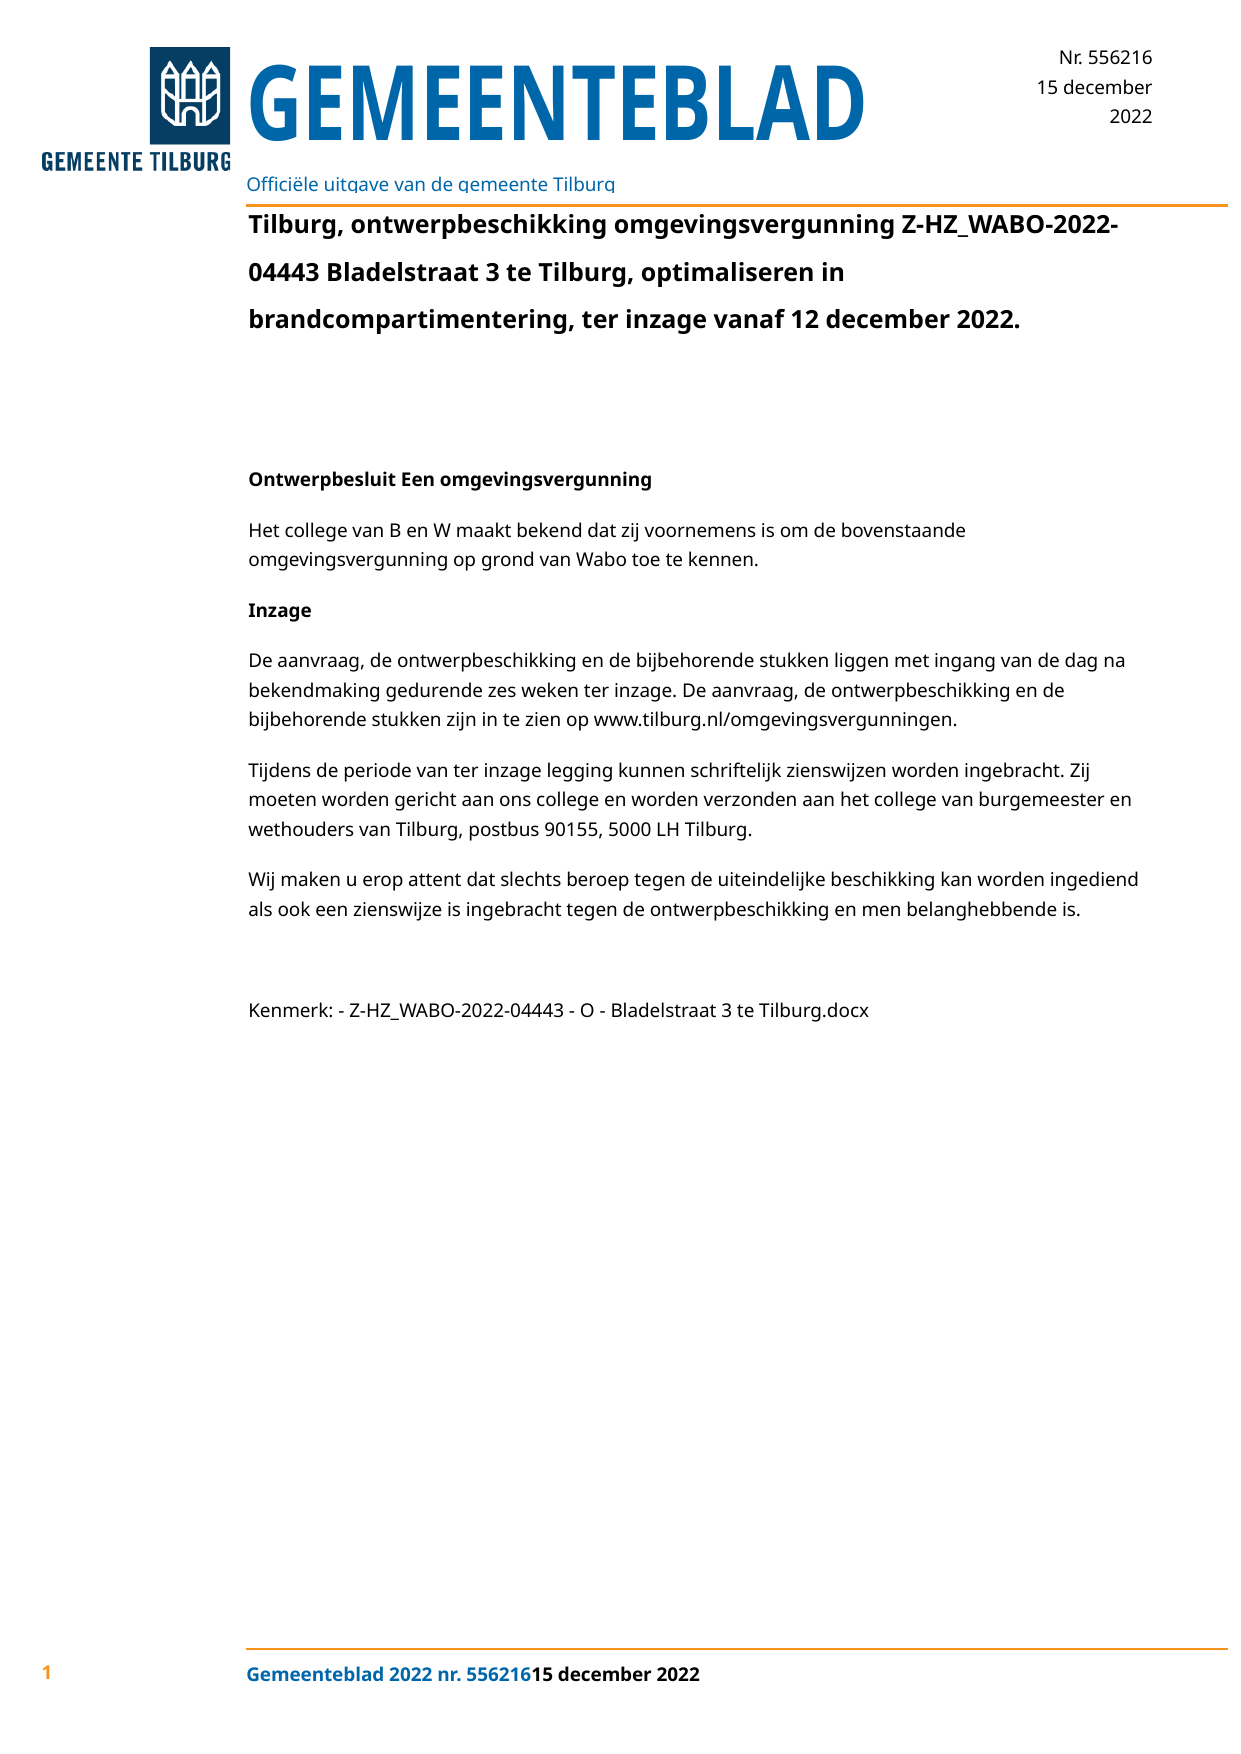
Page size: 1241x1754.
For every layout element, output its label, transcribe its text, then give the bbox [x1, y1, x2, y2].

text Het college van B en W maakt bekend dat zij voornemens is om de bovenstaande omgevingsvergunning op grond van Wabo toe te kennen. [248, 517, 1152, 572]
text Inzage [248, 597, 1152, 622]
text Tilburg, ontwerpbeschikking omgevingsvergunning Z-HZ_WABO-2022-04443 Bladelstraat 3 te Tilburg, optimaliseren in brandcompartimentering, ter inzage vanaf 12 december 2022. [248, 207, 1152, 336]
text Ontwerpbesluit Een omgevingsvergunning [248, 466, 1152, 492]
picture [41, 47, 231, 172]
text Wij maken u erop attent dat slechts beroep tegen de uiteindelijke beschikking kan worden ingediend als ook een zienswijze is ingebracht tegen de ontwerpbeschikking en men belanghebbende is. [248, 866, 1152, 922]
text Kenmerk: - Z-HZ_WABO-2022-04443 - O - Bladelstraat 3 te Tilburg.docx [248, 997, 1152, 1022]
text Tijdens de periode van ter inzage legging kunnen schriftelijk zienswijzen worden ingebracht. Zij moeten worden gericht aan ons college en worden verzonden aan het college van burgemeester en wethouders van Tilburg, postbus 90155, 5000 LH Tilburg. [248, 757, 1152, 842]
text De aanvraag, de ontwerpbeschikking en de bijbehorende stukken liggen met ingang van de dag na bekendmaking gedurende zes weken ter inzage. De aanvraag, de ontwerpbeschikking en de bijbehorende stukken zijn in te zien op www.tilburg.nl/omgevingsvergunningen. [248, 647, 1152, 732]
